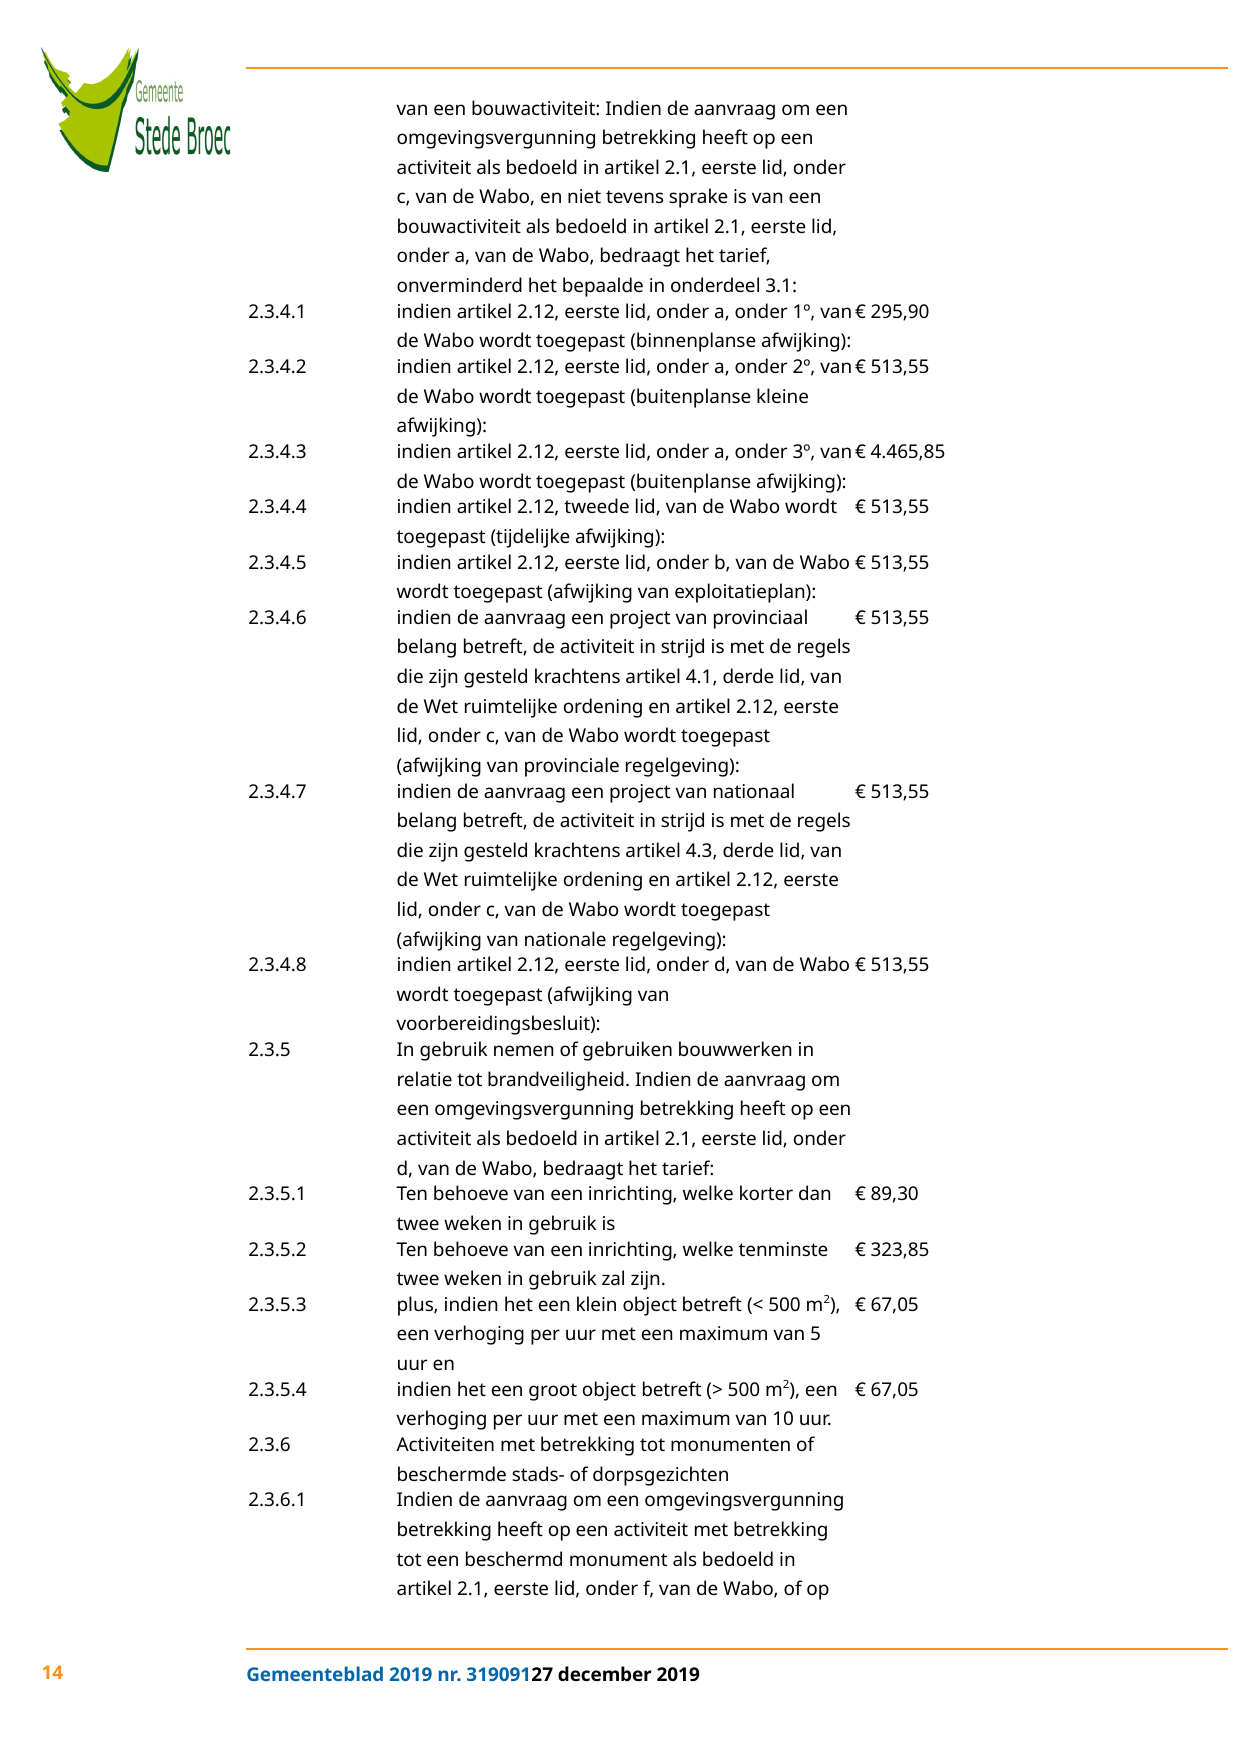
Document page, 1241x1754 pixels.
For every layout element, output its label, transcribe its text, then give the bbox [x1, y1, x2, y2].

table_cell [855, 1431, 1003, 1487]
table_cell € 513,55 [855, 778, 1003, 951]
table_cell Ten behoeve van een inrichting, welke tenminste twee weken in gebruik zal zijn. [396, 1236, 855, 1291]
table_cell [248, 95, 396, 298]
table_cell 2.3.4.3 [248, 438, 396, 493]
table_cell 2.3.5.2 [248, 1236, 396, 1291]
table_cell Indien de aanvraag om een omgevingsvergunning betrekking heeft op een activiteit met betrekking tot een beschermd monument als bedoeld in artikel 2.1, eerste lid, onder f, van de Wabo, of op [396, 1487, 855, 1601]
table_cell indien artikel 2.12, eerste lid, onder a, onder 1º, van de Wabo wordt toegepast (binnenplanse afwijking): [396, 298, 855, 353]
table_cell € 295,90 [855, 298, 1003, 353]
table_cell [1003, 298, 1152, 353]
table_cell € 4.465,85 [855, 438, 1003, 493]
table_cell Ten behoeve van een inrichting, welke korter dan twee weken in gebruik is [396, 1180, 855, 1236]
table_cell € 67,05 [855, 1376, 1003, 1431]
table_cell 2.3.4.5 [248, 549, 396, 604]
table_cell € 513,55 [855, 951, 1003, 1036]
table_cell € 67,05 [855, 1291, 1003, 1376]
table_cell indien de aanvraag een project van nationaal belang betreft, de activiteit in strijd is met de regels die zijn gesteld krachtens artikel 4.3, derde lid, van de Wet ruimtelijke ordening en artikel 2.12, eerste lid, onder c, van de Wabo wordt toegepast (afwijking van nationale regelgeving): [396, 778, 855, 951]
table_cell [1003, 604, 1152, 778]
table_cell 2.3.4.1 [248, 298, 396, 353]
table_cell € 323,85 [855, 1236, 1003, 1291]
table_cell indien het een groot object betreft (> 500 m2), een verhoging per uur met een maximum van 10 uur. [396, 1376, 855, 1431]
table_cell [855, 1487, 1003, 1601]
table_cell € 513,55 [855, 549, 1003, 604]
table_cell [855, 95, 1003, 298]
table_cell indien artikel 2.12, eerste lid, onder a, onder 3º, van de Wabo wordt toegepast (buitenplanse afwijking): [396, 438, 855, 493]
table_cell 2.3.6.1 [248, 1487, 396, 1601]
table_cell van een bouwactiviteit: Indien de aanvraag om een omgevingsvergunning betrekking heeft op een activiteit als bedoeld in artikel 2.1, eerste lid, onder c, van de Wabo, en niet tevens sprake is van een bouwactiviteit als bedoeld in artikel 2.1, eerste lid, onder a, van de Wabo, bedraagt het tarief, onverminderd het bepaalde in onderdeel 3.1: [396, 95, 855, 298]
table_cell indien artikel 2.12, eerste lid, onder d, van de Wabo wordt toegepast (afwijking van voorbereidingsbesluit): [396, 951, 855, 1036]
picture [41, 47, 231, 172]
table_cell indien artikel 2.12, eerste lid, onder b, van de Wabo wordt toegepast (afwijking van exploitatieplan): [396, 549, 855, 604]
table_cell 2.3.5.3 [248, 1291, 396, 1376]
table_cell [1003, 549, 1152, 604]
table_cell [1003, 494, 1152, 549]
table_cell [1003, 1431, 1152, 1487]
table_cell € 513,55 [855, 494, 1003, 549]
table_cell 2.3.4.8 [248, 951, 396, 1036]
table_cell [855, 1036, 1003, 1180]
table_cell plus, indien het een klein object betreft (< 500 m2), een verhoging per uur met een maximum van 5 uur en [396, 1291, 855, 1376]
table_cell € 89,30 [855, 1180, 1003, 1236]
table_cell 2.3.4.2 [248, 353, 396, 438]
table_cell € 513,55 [855, 353, 1003, 438]
table_cell indien artikel 2.12, eerste lid, onder a, onder 2º, van de Wabo wordt toegepast (buitenplanse kleine afwijking): [396, 353, 855, 438]
table_cell [1003, 1291, 1152, 1376]
table_cell 2.3.5.1 [248, 1180, 396, 1236]
table_cell [1003, 1180, 1152, 1236]
table_cell [1003, 353, 1152, 438]
table_cell 2.3.4.6 [248, 604, 396, 778]
table_cell [1003, 951, 1152, 1036]
table_cell Activiteiten met betrekking tot monumenten of beschermde stads- of dorpsgezichten [396, 1431, 855, 1487]
table_cell 2.3.4.4 [248, 494, 396, 549]
table_cell [1003, 95, 1152, 298]
table_cell 2.3.5.4 [248, 1376, 396, 1431]
table_cell 2.3.4.7 [248, 778, 396, 951]
table_cell 2.3.5 [248, 1036, 396, 1180]
table_cell 2.3.6 [248, 1431, 396, 1487]
table_cell In gebruik nemen of gebruiken bouwwerken in relatie tot brandveiligheid. Indien de aanvraag om een omgevingsvergunning betrekking heeft op een activiteit als bedoeld in artikel 2.1, eerste lid, onder d, van de Wabo, bedraagt het tarief: [396, 1036, 855, 1180]
table_cell [1003, 1036, 1152, 1180]
table_cell [1003, 438, 1152, 493]
table_cell [1003, 1487, 1152, 1601]
table_cell [1003, 1236, 1152, 1291]
table_cell € 513,55 [855, 604, 1003, 778]
table_cell [1003, 1376, 1152, 1431]
table_cell indien artikel 2.12, tweede lid, van de Wabo wordt toegepast (tijdelijke afwijking): [396, 494, 855, 549]
table_cell [1003, 778, 1152, 951]
table_cell indien de aanvraag een project van provinciaal belang betreft, de activiteit in strijd is met de regels die zijn gesteld krachtens artikel 4.1, derde lid, van de Wet ruimtelijke ordening en artikel 2.12, eerste lid, onder c, van de Wabo wordt toegepast (afwijking van provinciale regelgeving): [396, 604, 855, 778]
